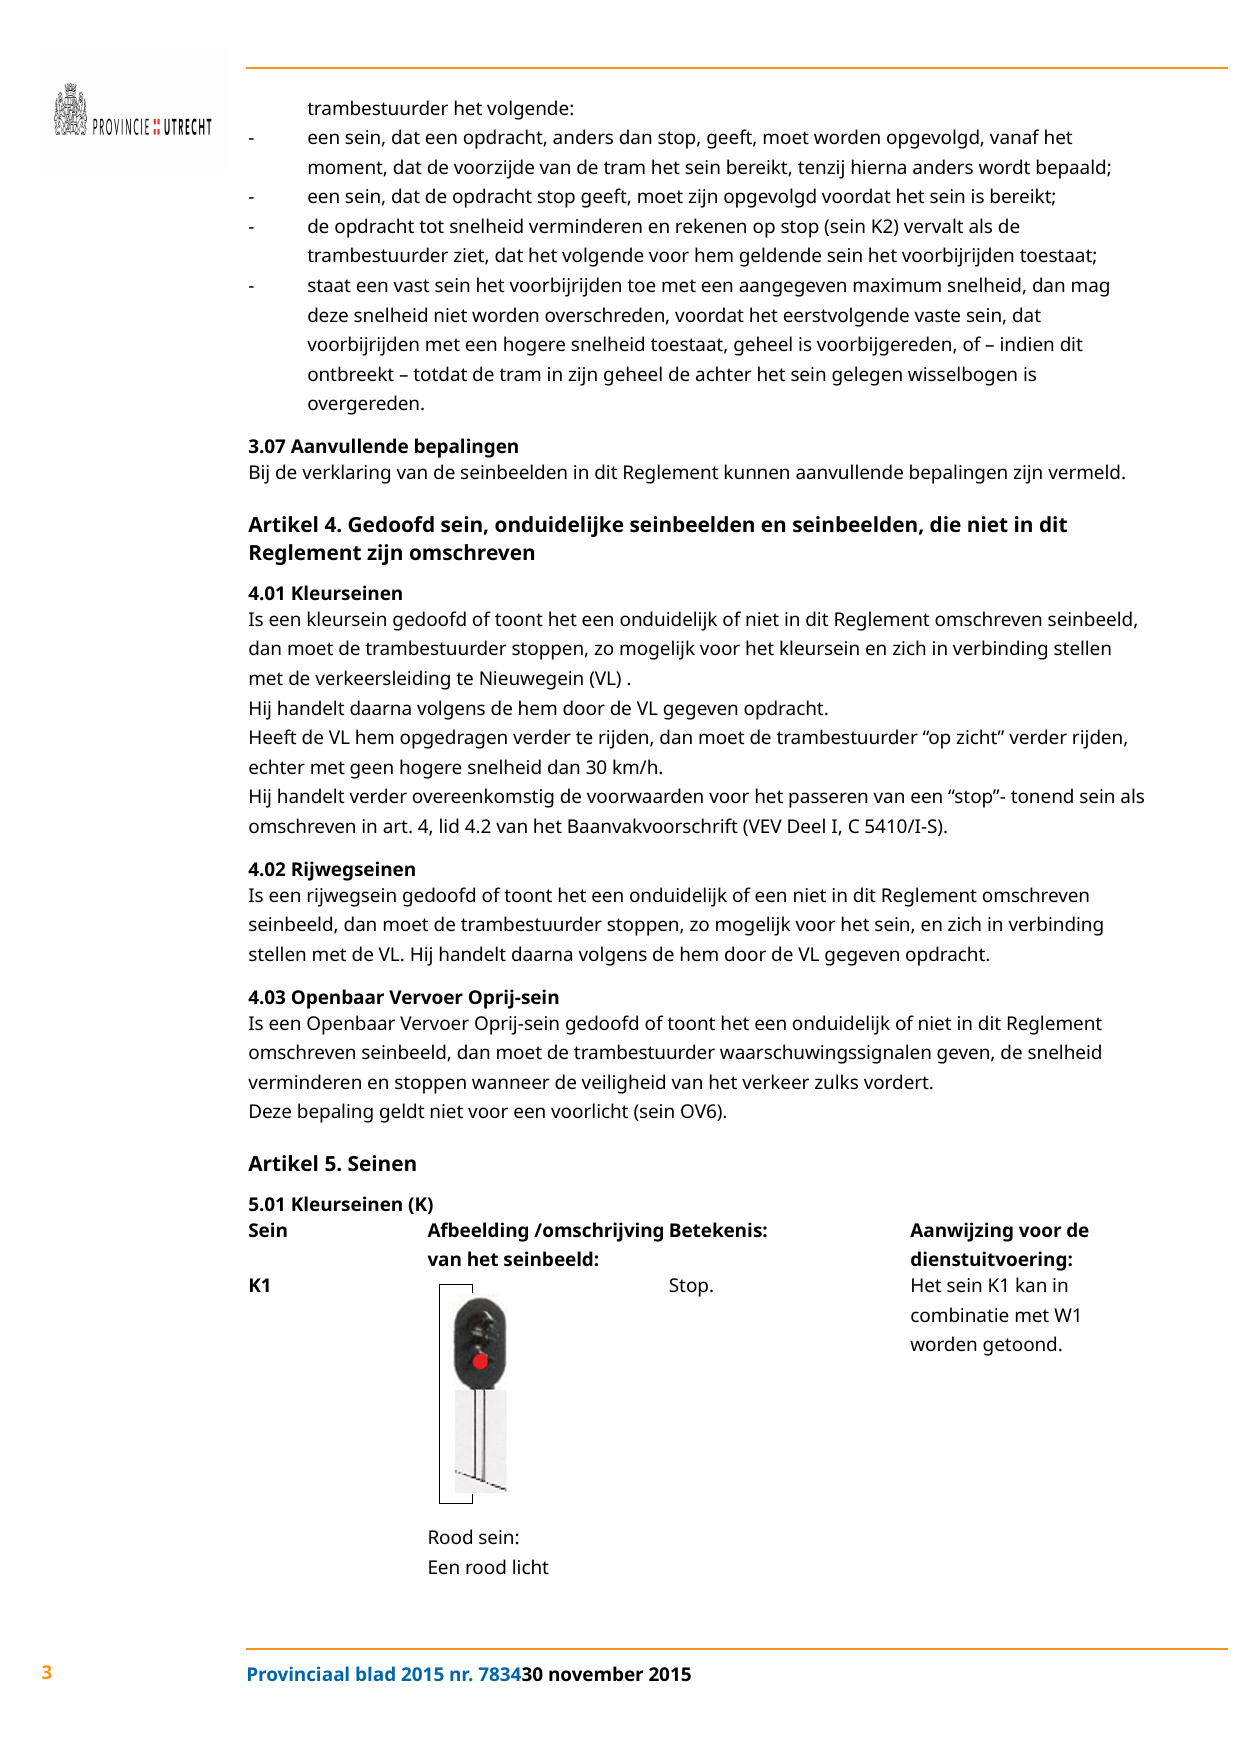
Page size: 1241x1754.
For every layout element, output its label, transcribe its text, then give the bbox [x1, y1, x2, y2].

list trambestuurder het volgende: [248, 95, 1152, 121]
text 4.03 Openbaar Vervoer Oprij-sein [248, 984, 1152, 1010]
table_cell Rood sein: Een rood licht [427, 1272, 669, 1579]
text Is een rijwegsein gedoofd of toont het een onduidelijk of een niet in dit Reglement omschreven seinbeeld, dan moet de trambestuurder stoppen, zo mogelijk voor het sein, en zich in verbinding stellen met de VL. Hij handelt daarna volgens de hem door de VL gegeven opdracht. [248, 882, 1152, 967]
list een sein, dat de opdracht stop geeft, moet zijn opgevolgd voordat het sein is bereikt; [248, 183, 1152, 209]
text Deze bepaling geldt niet voor een voorlicht (sein OV6). [248, 1099, 1152, 1124]
text Hij handelt verder overeenkomstig de voorwaarden voor het passeren van een “stop”- tonend sein als omschreven in art. 4, lid 4.2 van het Baanvakvoorschrift (VEV Deel I, C 5410/I-S). [248, 783, 1152, 839]
text Artikel 5. Seinen [248, 1149, 1152, 1178]
text 5.01 Kleurseinen (K) [248, 1191, 1152, 1217]
text Bij de verklaring van de seinbeelden in dit Reglement kunnen aanvullende bepalingen zijn vermeld. [248, 459, 1152, 485]
text Is een Openbaar Vervoer Oprij-sein gedoofd of toont het een onduidelijk of niet in dit Reglement omschreven seinbeeld, dan moet de trambestuurder waarschuwingssignalen geven, de snelheid verminderen en stoppen wanneer de veiligheid van het verkeer zulks vordert. [248, 1010, 1152, 1095]
text Hij handelt daarna volgens de hem door de VL gegeven opdracht. [248, 695, 1152, 721]
text 3.07 Aanvullende bepalingen [248, 434, 1152, 459]
table_header Betekenis: [669, 1217, 910, 1272]
table_cell Het sein K1 kan in combinatie met W1 worden getoond. [910, 1272, 1152, 1579]
text Heeft de VL hem opgedragen verder te rijden, dan moet de trambestuurder “op zicht” verder rijden, echter met geen hogere snelheid dan 30 km/h. [248, 724, 1152, 780]
text Is een kleursein gedoofd of toont het een onduidelijk of niet in dit Reglement omschreven seinbeeld, dan moet de trambestuurder stoppen, zo mogelijk voor het kleursein en zich in verbinding stellen met de verkeersleiding te Nieuwegein (VL) . [248, 606, 1152, 691]
list een sein, dat een opdracht, anders dan stop, geeft, moet worden opgevolgd, vanaf het moment, dat de voorzijde van de tram het sein bereikt, tenzij hierna anders wordt bepaald; [248, 124, 1152, 180]
list de opdracht tot snelheid verminderen en rekenen op stop (sein K2) vervalt als de trambestuurder ziet, dat het volgende voor hem geldende sein het voorbijrijden toestaat; [248, 213, 1152, 268]
table_header Aanwijzing voor de dienstuitvoering: [910, 1217, 1152, 1272]
table_cell K1 [248, 1272, 427, 1579]
text 4.01 Kleurseinen [248, 580, 1152, 606]
text Artikel 4. Gedoofd sein, onduidelijke seinbeelden en seinbeelden, die niet in dit Reglement zijn omschreven [248, 510, 1152, 567]
list staat een vast sein het voorbijrijden toe met een aangegeven maximum snelheid, dan mag deze snelheid niet worden overschreden, voordat het eerstvolgende vaste sein, dat voorbijrijden met een hogere snelheid toestaat, geheel is voorbijgereden, of – indien dit ontbreekt – totdat de tram in zijn geheel de achter het sein gelegen wisselbogen is overgereden. [248, 272, 1152, 416]
table_header Afbeelding /omschrijving van het seinbeeld: [427, 1217, 669, 1272]
table_cell Stop. [669, 1272, 910, 1579]
text 4.02 Rijwegseinen [248, 856, 1152, 882]
picture [448, 1293, 508, 1494]
table_header Sein [248, 1217, 427, 1272]
picture [41, 47, 231, 172]
